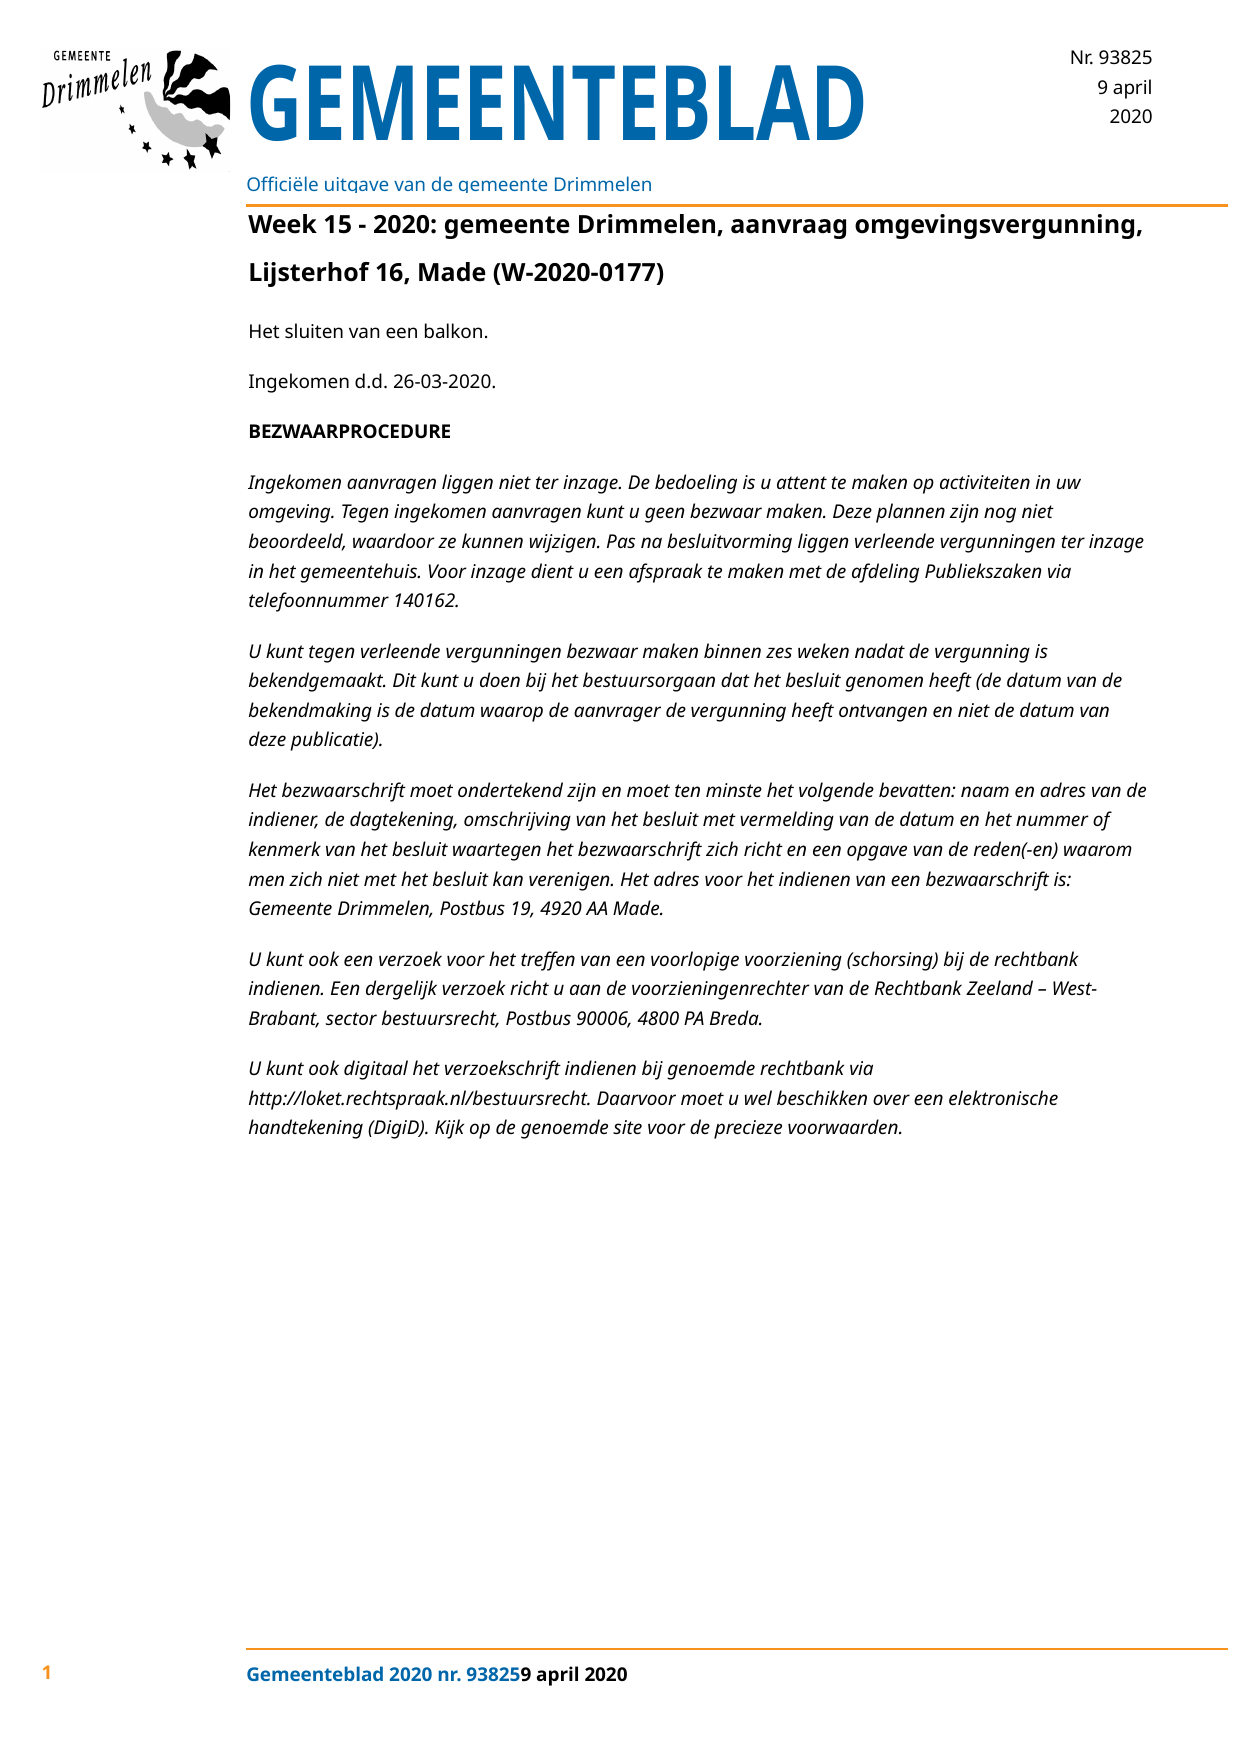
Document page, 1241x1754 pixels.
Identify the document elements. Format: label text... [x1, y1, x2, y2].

text Het sluiten van een balkon. [248, 318, 1152, 344]
text Ingekomen aanvragen liggen niet ter inzage. De bedoeling is u attent te maken op activiteiten in uw omgeving. Tegen ingekomen aanvragen kunt u geen bezwaar maken. Deze plannen zijn nog niet beoordeeld, waardoor ze kunnen wijzigen. Pas na besluitvorming liggen verleende vergunningen ter inzage in het gemeentehuis. Voor inzage dient u een afspraak te maken met de afdeling Publiekszaken via telefoonnummer 140162. [248, 469, 1152, 613]
text Het bezwaarschrift moet ondertekend zijn en moet ten minste het volgende bevatten: naam en adres van de indiener, de dagtekening, omschrijving van het besluit met vermelding van de datum en het nummer of kenmerk van het besluit waartegen het bezwaarschrift zich richt en een opgave van de reden(-en) waarom men zich niet met het besluit kan verenigen. Het adres voor het indienen van een bezwaarschrift is: Gemeente Drimmelen, Postbus 19, 4920 AA Made. [248, 777, 1152, 921]
text BEZWAARPROCEDURE [248, 419, 1152, 444]
text U kunt ook digitaal het verzoekschrift indienen bij genoemde rechtbank via http://loket.rechtspraak.nl/bestuursrecht. Daarvoor moet u wel beschikken over een elektronische handtekening (DigiD). Kijk op de genoemde site voor de precieze voorwaarden. [248, 1055, 1152, 1140]
text U kunt ook een verzoek voor het treffen van een voorlopige voorziening (schorsing) bij de rechtbank indienen. Een dergelijk verzoek richt u aan de voorzieningenrechter van de Rechtbank Zeeland – West-Brabant, sector bestuursrecht, Postbus 90006, 4800 PA Breda. [248, 946, 1152, 1031]
text Ingekomen d.d. 26-03-2020. [248, 368, 1152, 394]
text U kunt tegen verleende vergunningen bezwaar maken binnen zes weken nadat de vergunning is bekendgemaakt. Dit kunt u doen bij het bestuursorgaan dat het besluit genomen heeft (de datum van de bekendmaking is de datum waarop de aanvrager de vergunning heeft ontvangen en niet de datum van deze publicatie). [248, 638, 1152, 752]
text Week 15 - 2020: gemeente Drimmelen, aanvraag omgevingsvergunning, Lijsterhof 16, Made (W-2020-0177) [248, 207, 1152, 288]
picture [41, 47, 231, 172]
